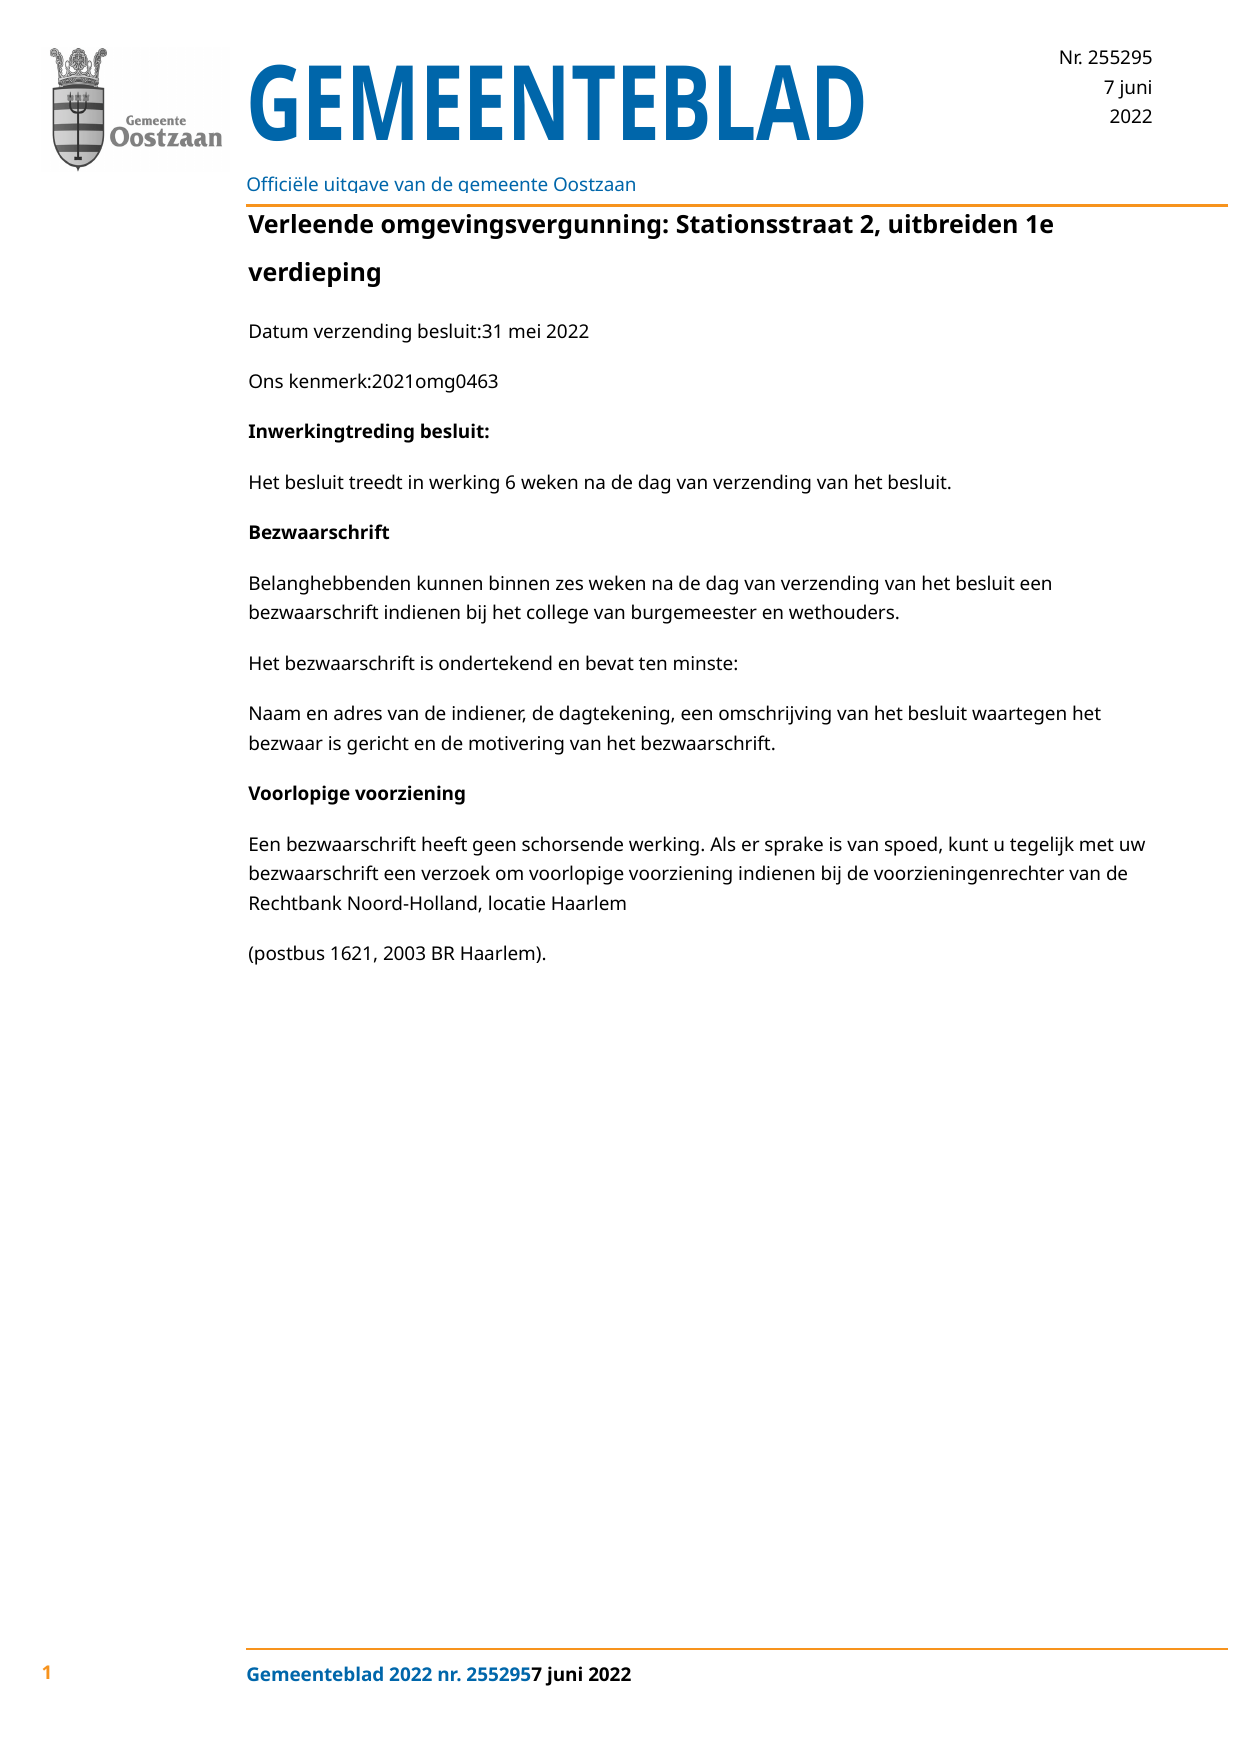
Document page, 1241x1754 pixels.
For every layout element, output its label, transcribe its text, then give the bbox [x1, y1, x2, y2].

text Naam en adres van de indiener, de dagtekening, een omschrijving van het besluit waartegen het bezwaar is gericht en de motivering van het bezwaarschrift. [248, 700, 1152, 756]
text Bezwaarschrift [248, 519, 1152, 545]
text Voorlopige voorziening [248, 780, 1152, 806]
text Belanghebbenden kunnen binnen zes weken na de dag van verzending van het besluit een bezwaarschrift indienen bij het college van burgemeester en wethouders. [248, 570, 1152, 625]
text Inwerkingtreding besluit: [248, 419, 1152, 444]
picture [41, 47, 231, 172]
text Datum verzending besluit:31 mei 2022 [248, 318, 1152, 344]
text Ons kenmerk:2021omg0463 [248, 368, 1152, 394]
text Een bezwaarschrift heeft geen schorsende werking. Als er sprake is van spoed, kunt u tegelijk met uw bezwaarschrift een verzoek om voorlopige voorziening indienen bij de voorzieningenrechter van de Rechtbank Noord-Holland, locatie Haarlem [248, 831, 1152, 916]
text (postbus 1621, 2003 BR Haarlem). [248, 940, 1152, 966]
text Verleende omgevingsvergunning: Stationsstraat 2, uitbreiden 1e verdieping [248, 207, 1152, 288]
text Het bezwaarschrift is ondertekend en bevat ten minste: [248, 650, 1152, 676]
text Het besluit treedt in werking 6 weken na de dag van verzending van het besluit. [248, 469, 1152, 495]
